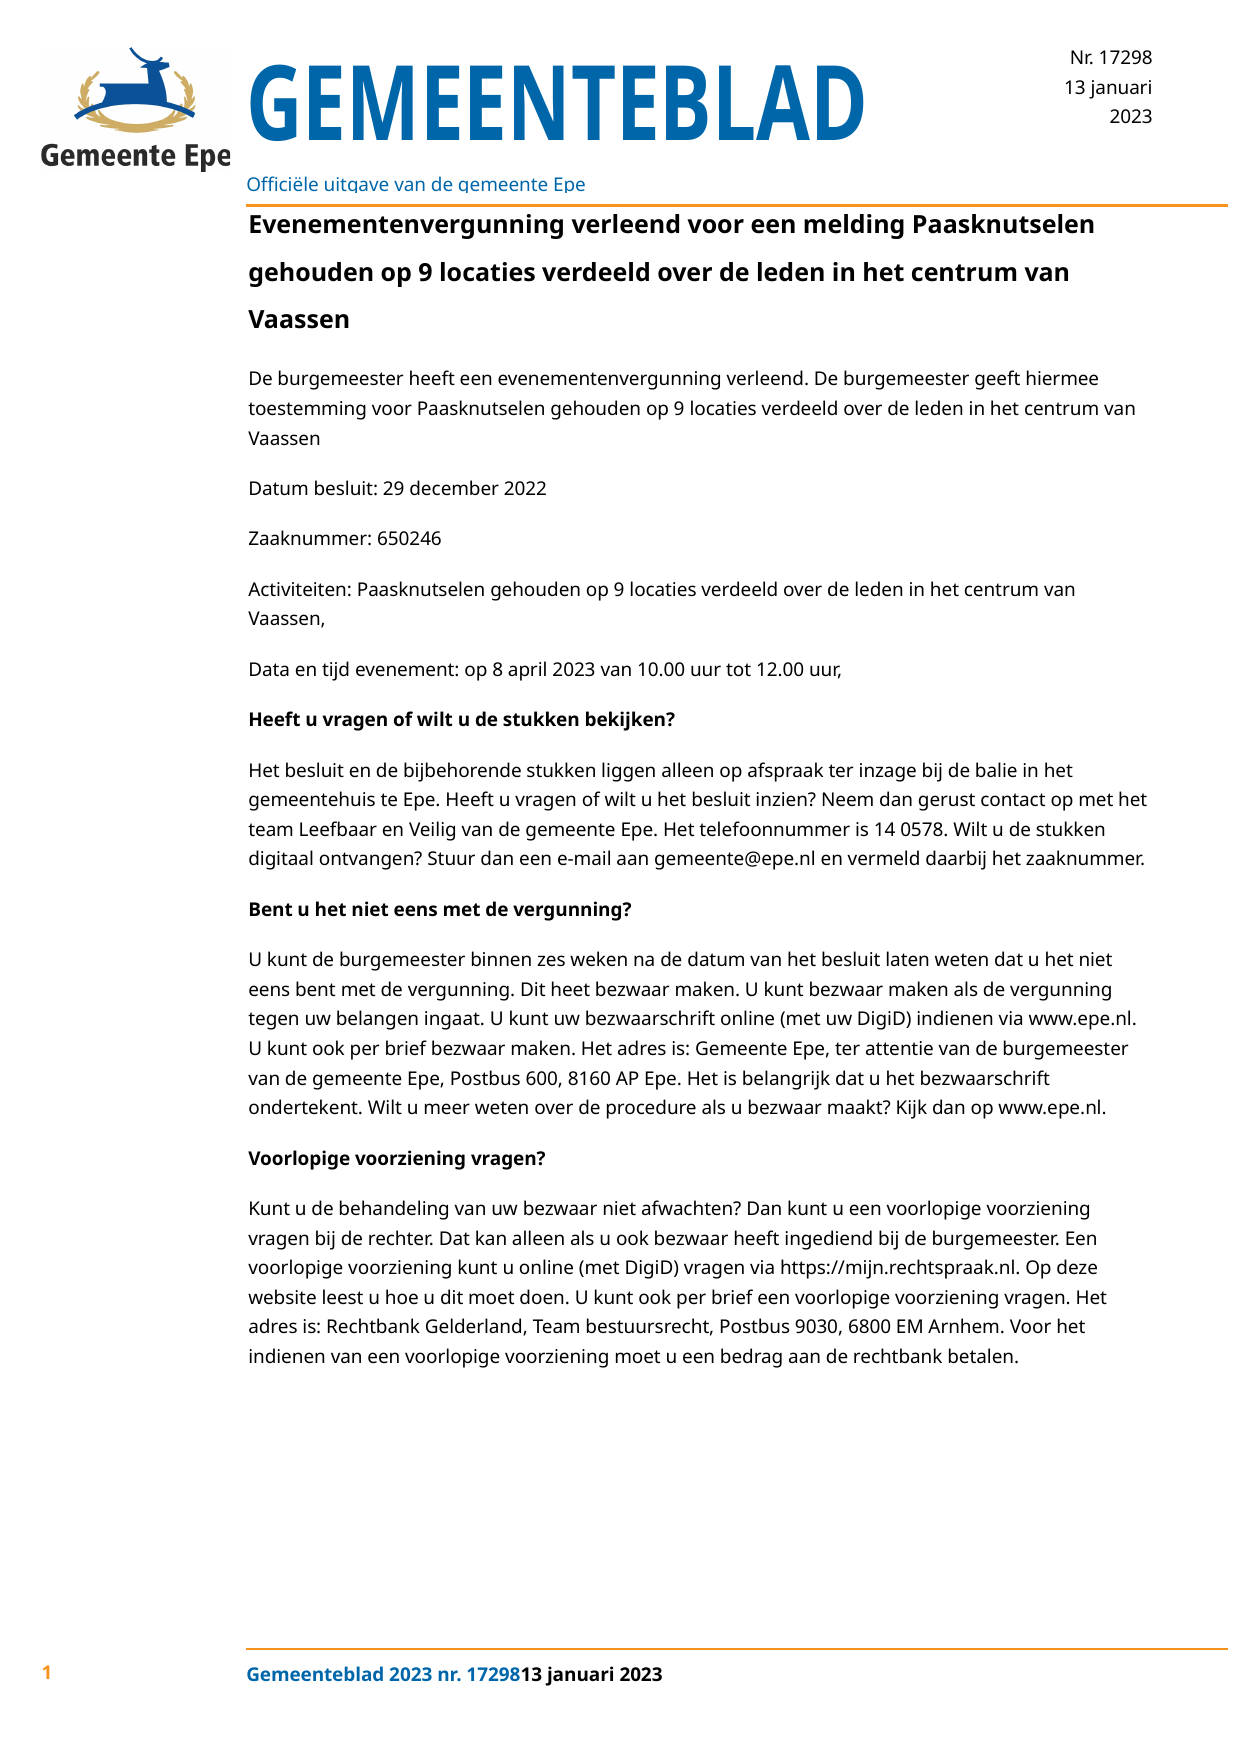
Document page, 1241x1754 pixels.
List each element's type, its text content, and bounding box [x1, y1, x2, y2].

text U kunt de burgemeester binnen zes weken na de datum van het besluit laten weten dat u het niet eens bent met de vergunning. Dit heet bezwaar maken. U kunt bezwaar maken als de vergunning tegen uw belangen ingaat. U kunt uw bezwaarschrift online (met uw DigiD) indienen via www.epe.nl. U kunt ook per brief bezwaar maken. Het adres is: Gemeente Epe, ter attentie van de burgemeester van de gemeente Epe, Postbus 600, 8160 AP Epe. Het is belangrijk dat u het bezwaarschrift ondertekent. Wilt u meer weten over de procedure als u bezwaar maakt? Kijk dan op www.epe.nl. [248, 946, 1152, 1120]
text Datum besluit: 29 december 2022 [248, 475, 1152, 501]
text Zaaknummer: 650246 [248, 526, 1152, 551]
text Heeft u vragen of wilt u de stukken bekijken? [248, 706, 1152, 732]
text Activiteiten: Paasknutselen gehouden op 9 locaties verdeeld over de leden in het centrum van Vaassen, [248, 576, 1152, 631]
picture [41, 47, 231, 172]
text Bent u het niet eens met de vergunning? [248, 896, 1152, 922]
text Voorlopige voorziening vragen? [248, 1145, 1152, 1170]
text Het besluit en de bijbehorende stukken liggen alleen op afspraak ter inzage bij de balie in het gemeentehuis te Epe. Heeft u vragen of wilt u het besluit inzien? Neem dan gerust contact op met het team Leefbaar en Veilig van de gemeente Epe. Het telefoonnummer is 14 0578. Wilt u de stukken digitaal ontvangen? Stuur dan een e-mail aan gemeente@epe.nl en vermeld daarbij het zaaknummer. [248, 757, 1152, 871]
text Data en tijd evenement: op 8 april 2023 van 10.00 uur tot 12.00 uur, [248, 656, 1152, 682]
text De burgemeester heeft een evenementenvergunning verleend. De burgemeester geeft hiermee toestemming voor Paasknutselen gehouden op 9 locaties verdeeld over de leden in het centrum van Vaassen [248, 366, 1152, 450]
text Evenementenvergunning verleend voor een melding Paasknutselen gehouden op 9 locaties verdeeld over de leden in het centrum van Vaassen [248, 207, 1152, 336]
text Kunt u de behandeling van uw bezwaar niet afwachten? Dan kunt u een voorlopige voorziening vragen bij de rechter. Dat kan alleen als u ook bezwaar heeft ingediend bij de burgemeester. Een voorlopige voorziening kunt u online (met DigiD) vragen via https://mijn.rechtspraak.nl. Op deze website leest u hoe u dit moet doen. U kunt ook per brief een voorlopige voorziening vragen. Het adres is: Rechtbank Gelderland, Team bestuursrecht, Postbus 9030, 6800 EM Arnhem. Voor het indienen van een voorlopige voorziening moet u een bedrag aan de rechtbank betalen. [248, 1195, 1152, 1369]
